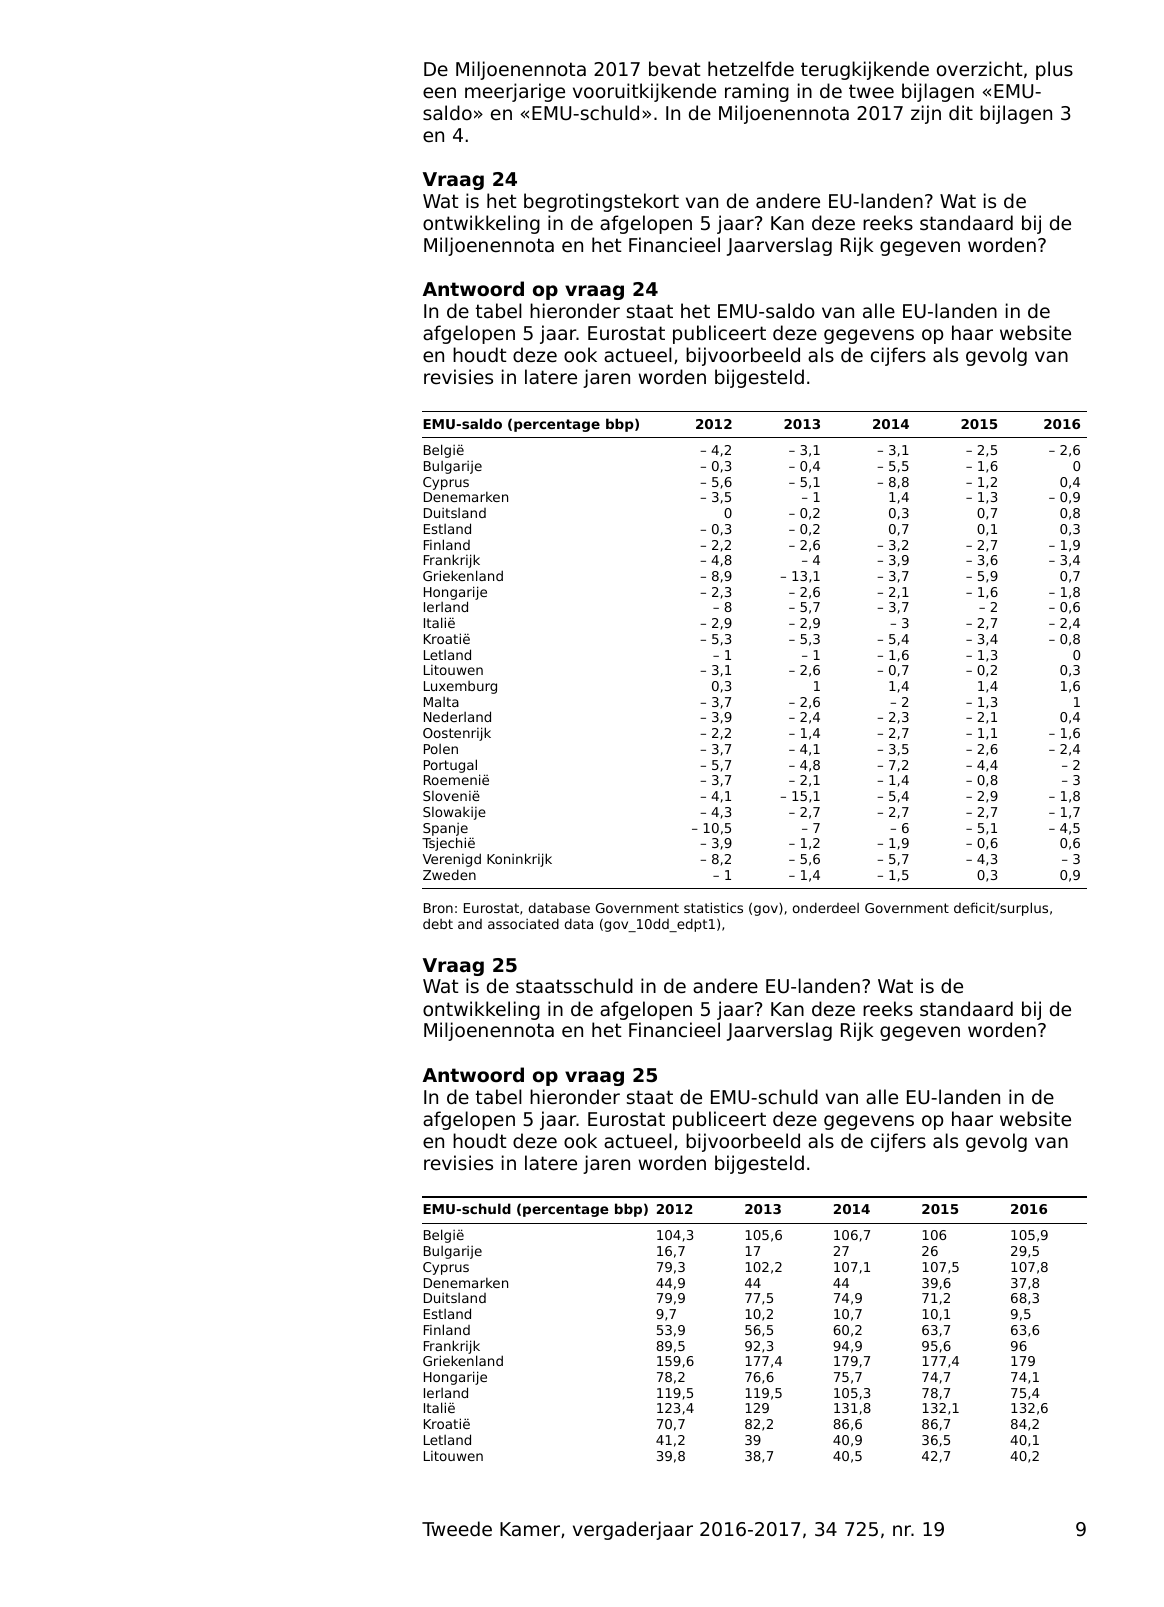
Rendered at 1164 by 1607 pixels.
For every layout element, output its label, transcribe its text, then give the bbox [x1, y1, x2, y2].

table_cell 76,6 [738, 1370, 827, 1386]
table_cell – 2,7 [915, 537, 1004, 553]
table_cell – 7 [738, 820, 827, 836]
table_cell – 2,7 [827, 726, 915, 742]
table_cell Frankrijk [422, 1338, 649, 1354]
table_cell Hongarije [422, 1370, 649, 1386]
table_cell 10,7 [827, 1307, 915, 1323]
table_cell 104,3 [650, 1224, 738, 1244]
table_cell – 5,5 [827, 459, 915, 474]
table_header 2014 [827, 412, 915, 437]
table_cell 107,8 [1004, 1260, 1087, 1275]
table_cell 0,3 [1004, 663, 1087, 679]
table_cell – 2,7 [915, 616, 1004, 632]
table_cell 84,2 [1004, 1417, 1087, 1433]
table_cell Duitsland [422, 506, 649, 522]
table_cell 44 [738, 1275, 827, 1291]
table_cell – 1 [738, 648, 827, 663]
table_cell 68,3 [1004, 1291, 1087, 1307]
table_cell – 2,9 [650, 616, 738, 632]
table_cell 0,4 [1004, 710, 1087, 726]
table_header 2013 [738, 412, 827, 437]
table_cell 102,2 [738, 1260, 827, 1275]
table_cell – 2,3 [650, 585, 738, 600]
table_header 2015 [915, 412, 1004, 437]
table_header 2012 [650, 412, 738, 437]
text De Miljoenennota 2017 bevat hetzelfde terugkijkende overzicht, plus een meerjarige vooruitkijkende raming in de twee bijlagen «EMU-saldo» en «EMU-schuld». In de Miljoenennota 2017 zijn dit bijlagen 3 en 4. [422, 59, 1087, 147]
table_cell 0,3 [827, 506, 915, 522]
table_cell 129 [738, 1401, 827, 1417]
table_cell – 5,9 [915, 569, 1004, 584]
table_cell 9,7 [650, 1307, 738, 1323]
table_cell – 4,8 [738, 758, 827, 773]
table_cell Litouwen [422, 663, 649, 679]
table_cell – 2,6 [738, 537, 827, 553]
table_cell Zweden [422, 868, 649, 888]
table_cell – 2,6 [738, 695, 827, 710]
table_cell Denemarken [422, 490, 649, 506]
table_cell 1,6 [1004, 679, 1087, 694]
table_cell Duitsland [422, 1291, 649, 1307]
table_cell – 8,9 [650, 569, 738, 584]
table_cell Denemarken [422, 1275, 649, 1291]
table_cell – 2,9 [915, 789, 1004, 805]
table_cell 132,6 [1004, 1401, 1087, 1417]
table_cell 39,6 [915, 1275, 1004, 1291]
table_cell 44 [827, 1275, 915, 1291]
text Vraag 25 [422, 954, 1087, 976]
table_cell 63,7 [915, 1323, 1004, 1338]
table_cell Slovenië [422, 789, 649, 805]
table_cell Ierland [422, 600, 649, 616]
table_cell 74,9 [827, 1291, 915, 1307]
table_cell Estland [422, 1307, 649, 1323]
table_cell – 2,4 [738, 710, 827, 726]
text In de tabel hieronder staat het EMU-saldo van alle EU-landen in de afgelopen 5 jaar. Eurostat publiceert deze gegevens op haar website en houdt deze ook actueel, bijvoorbeeld als de cijfers als gevolg van revisies in latere jaren worden bijgesteld. [422, 301, 1087, 389]
table_header EMU-saldo (percentage bbp) [422, 412, 649, 437]
table_cell 96 [1004, 1338, 1087, 1354]
text Wat is de staatsschuld in de andere EU-landen? Wat is de ontwikkeling in de afgelopen 5 jaar? Kan deze reeks standaard bij de Miljoenennota en het Financieel Jaarverslag Rijk gegeven worden? [422, 976, 1087, 1042]
table_cell – 2 [827, 695, 915, 710]
table_cell 105,6 [738, 1224, 827, 1244]
table_cell – 1,4 [738, 726, 827, 742]
table_cell – 1 [650, 868, 738, 888]
table_cell 70,7 [650, 1417, 738, 1433]
table_header 2014 [827, 1198, 915, 1222]
table_cell 40,5 [827, 1449, 915, 1464]
table_cell – 5,6 [738, 852, 827, 868]
table_header EMU-schuld (percentage bbp) [422, 1198, 649, 1222]
table_cell 26 [915, 1244, 1004, 1260]
table_cell – 13,1 [738, 569, 827, 584]
table_cell – 2,7 [915, 805, 1004, 820]
table_cell – 5,1 [915, 820, 1004, 836]
table_cell – 3,1 [827, 438, 915, 459]
table_header 2015 [915, 1198, 1004, 1222]
table_cell – 1,3 [915, 695, 1004, 710]
table_cell 56,5 [738, 1323, 827, 1338]
table_cell – 2,7 [738, 805, 827, 820]
table_header 2016 [1004, 1198, 1087, 1222]
table_cell – 5,7 [827, 852, 915, 868]
table_cell – 0,4 [738, 459, 827, 474]
table_cell – 3,1 [650, 663, 738, 679]
table_cell – 1,6 [915, 585, 1004, 600]
table_cell – 0,2 [738, 522, 827, 537]
table_cell 179,7 [827, 1354, 915, 1370]
table_cell 78,2 [650, 1370, 738, 1386]
table_cell – 0,9 [1004, 490, 1087, 506]
table_cell Luxemburg [422, 679, 649, 694]
table_cell Bulgarije [422, 459, 649, 474]
table_cell – 3 [1004, 773, 1087, 789]
table_cell 0,8 [1004, 506, 1087, 522]
table_cell België [422, 1224, 649, 1244]
table_cell – 1,3 [915, 648, 1004, 663]
table_cell Kroatië [422, 1417, 649, 1433]
table_cell 0,6 [1004, 836, 1087, 852]
table_cell 107,1 [827, 1260, 915, 1275]
table_cell – 6 [827, 820, 915, 836]
table_cell – 1 [650, 648, 738, 663]
table_cell 75,7 [827, 1370, 915, 1386]
table_cell – 1,3 [915, 490, 1004, 506]
table_cell Oostenrijk [422, 726, 649, 742]
text Antwoord op vraag 25 [422, 1064, 1087, 1087]
table_cell 42,7 [915, 1449, 1004, 1464]
table_header 2013 [738, 1198, 827, 1222]
table_cell 1 [738, 679, 827, 694]
table_cell Finland [422, 1323, 649, 1338]
table_cell Letland [422, 1433, 649, 1448]
table_cell 71,2 [915, 1291, 1004, 1307]
table_cell 39 [738, 1433, 827, 1448]
table_cell 0,3 [1004, 522, 1087, 537]
table_cell 0 [650, 506, 738, 522]
table_cell – 8,2 [650, 852, 738, 868]
table_cell 0 [1004, 648, 1087, 663]
table_cell – 4,1 [738, 742, 827, 757]
table_cell Frankrijk [422, 553, 649, 569]
table_cell Griekenland [422, 1354, 649, 1370]
table_cell – 1,2 [915, 474, 1004, 490]
table_cell – 2,1 [827, 585, 915, 600]
table_cell – 2,6 [1004, 438, 1087, 459]
table_cell – 4,2 [650, 438, 738, 459]
table_cell – 2,2 [650, 537, 738, 553]
table_cell 0 [1004, 459, 1087, 474]
table_cell 0,3 [915, 868, 1004, 888]
table_cell – 1,4 [827, 773, 915, 789]
table_cell Italië [422, 616, 649, 632]
table_cell – 1,8 [1004, 585, 1087, 600]
table_cell Polen [422, 742, 649, 757]
table_cell Bron: Eurostat, database Government statistics (gov), onderdeel Government deficit/surplus, debt and associated data (gov_10dd_edpt1), [422, 889, 1087, 932]
table_cell – 1,5 [827, 868, 915, 888]
table_cell 79,9 [650, 1291, 738, 1307]
table_cell 79,3 [650, 1260, 738, 1275]
table_cell 29,5 [1004, 1244, 1087, 1260]
table_cell 38,7 [738, 1449, 827, 1464]
table_cell – 3,9 [650, 710, 738, 726]
table_cell 159,6 [650, 1354, 738, 1370]
table_cell – 5,4 [827, 789, 915, 805]
table_cell 82,2 [738, 1417, 827, 1433]
table_cell – 2,1 [915, 710, 1004, 726]
table_cell België [422, 438, 649, 459]
table_cell Ierland [422, 1386, 649, 1401]
table_cell 74,7 [915, 1370, 1004, 1386]
table_cell 53,9 [650, 1323, 738, 1338]
table_cell 86,6 [827, 1417, 915, 1433]
table_cell Estland [422, 522, 649, 537]
table_cell Finland [422, 537, 649, 553]
table_cell 123,4 [650, 1401, 738, 1417]
table_cell Italië [422, 1401, 649, 1417]
table_header 2016 [1004, 412, 1087, 437]
table_cell 1,4 [827, 490, 915, 506]
table_cell Litouwen [422, 1449, 649, 1464]
table_header 2012 [650, 1198, 738, 1222]
table_cell Cyprus [422, 1260, 649, 1275]
table_cell 0,3 [650, 679, 738, 694]
table_cell 131,8 [827, 1401, 915, 1417]
table_cell Nederland [422, 710, 649, 726]
table_cell Kroatië [422, 632, 649, 647]
table_cell 75,4 [1004, 1386, 1087, 1401]
table_cell Bulgarije [422, 1244, 649, 1260]
table_cell 0,7 [915, 506, 1004, 522]
table_cell – 0,2 [738, 506, 827, 522]
table_cell 0,7 [827, 522, 915, 537]
table_cell – 4,5 [1004, 820, 1087, 836]
table_cell – 5,7 [650, 758, 738, 773]
table_cell 44,9 [650, 1275, 738, 1291]
table_cell – 5,7 [738, 600, 827, 616]
table_cell – 1,6 [1004, 726, 1087, 742]
table_cell 86,7 [915, 1417, 1004, 1433]
table_cell 95,6 [915, 1338, 1004, 1354]
table_cell 119,5 [738, 1386, 827, 1401]
table_cell – 3,1 [738, 438, 827, 459]
table_cell 60,2 [827, 1323, 915, 1338]
table_cell 74,1 [1004, 1370, 1087, 1386]
table_cell – 7,2 [827, 758, 915, 773]
table_cell – 3 [1004, 852, 1087, 868]
table_cell 105,9 [1004, 1224, 1087, 1244]
table_cell 119,5 [650, 1386, 738, 1401]
table_cell – 0,8 [1004, 632, 1087, 647]
table_cell – 0,8 [915, 773, 1004, 789]
table_cell – 4 [738, 553, 827, 569]
table_cell – 3,9 [650, 836, 738, 852]
table_cell Roemenië [422, 773, 649, 789]
table_cell – 3,5 [827, 742, 915, 757]
table_cell – 3,6 [915, 553, 1004, 569]
table_cell 106,7 [827, 1224, 915, 1244]
table_cell 1,4 [915, 679, 1004, 694]
table_cell – 3,9 [827, 553, 915, 569]
table_cell – 2,6 [738, 663, 827, 679]
text Antwoord op vraag 24 [422, 279, 1087, 301]
table_cell 89,5 [650, 1338, 738, 1354]
table_cell – 2,5 [915, 438, 1004, 459]
table_cell – 0,6 [1004, 600, 1087, 616]
table_cell – 4,3 [915, 852, 1004, 868]
table_cell 94,9 [827, 1338, 915, 1354]
table_cell – 2,7 [827, 805, 915, 820]
table_cell Hongarije [422, 585, 649, 600]
table_cell – 2,6 [738, 585, 827, 600]
table_cell – 0,2 [915, 663, 1004, 679]
table_cell Spanje [422, 820, 649, 836]
table_cell – 3,7 [650, 695, 738, 710]
table_cell 27 [827, 1244, 915, 1260]
table_cell 16,7 [650, 1244, 738, 1260]
table_cell 41,2 [650, 1433, 738, 1448]
table_cell 177,4 [915, 1354, 1004, 1370]
table_cell 0,4 [1004, 474, 1087, 490]
table_cell – 2,3 [827, 710, 915, 726]
table_cell 106 [915, 1224, 1004, 1244]
table_cell – 4,1 [650, 789, 738, 805]
table_cell Portugal [422, 758, 649, 773]
table_cell 10,2 [738, 1307, 827, 1323]
table_cell 0,1 [915, 522, 1004, 537]
table_cell 0,9 [1004, 868, 1087, 888]
table_cell – 3,7 [827, 569, 915, 584]
text Vraag 24 [422, 169, 1087, 191]
table_cell – 0,7 [827, 663, 915, 679]
table_cell – 5,3 [650, 632, 738, 647]
table_cell 177,4 [738, 1354, 827, 1370]
table_cell – 3,4 [915, 632, 1004, 647]
table_cell 179 [1004, 1354, 1087, 1370]
table_cell – 2,2 [650, 726, 738, 742]
table_cell – 0,3 [650, 459, 738, 474]
table_cell – 8 [650, 600, 738, 616]
table_cell Cyprus [422, 474, 649, 490]
table_cell – 5,6 [650, 474, 738, 490]
table_cell – 1,6 [827, 648, 915, 663]
table_cell 77,5 [738, 1291, 827, 1307]
table_cell – 3,2 [827, 537, 915, 553]
table_cell – 5,3 [738, 632, 827, 647]
table_cell 17 [738, 1244, 827, 1260]
text In de tabel hieronder staat de EMU-schuld van alle EU-landen in de afgelopen 5 jaar. Eurostat publiceert deze gegevens op haar website en houdt deze ook actueel, bijvoorbeeld als de cijfers als gevolg van revisies in latere jaren worden bijgesteld. [422, 1087, 1087, 1174]
table_cell 37,8 [1004, 1275, 1087, 1291]
table_cell Griekenland [422, 569, 649, 584]
table_cell 1 [1004, 695, 1087, 710]
table_cell – 1,6 [915, 459, 1004, 474]
table_cell 40,9 [827, 1433, 915, 1448]
table_cell – 3,7 [650, 773, 738, 789]
table_cell – 2,6 [915, 742, 1004, 757]
table_cell – 2,4 [1004, 616, 1087, 632]
table_cell – 2,1 [738, 773, 827, 789]
table_cell – 3,7 [650, 742, 738, 757]
table_cell 92,3 [738, 1338, 827, 1354]
table_cell 78,7 [915, 1386, 1004, 1401]
table_cell Letland [422, 648, 649, 663]
table_cell 63,6 [1004, 1323, 1087, 1338]
table_cell – 5,1 [738, 474, 827, 490]
table_cell – 4,8 [650, 553, 738, 569]
table_cell – 4,4 [915, 758, 1004, 773]
text Wat is het begrotingstekort van de andere EU-landen? Wat is de ontwikkeling in de afgelopen 5 jaar? Kan deze reeks standaard bij de Miljoenennota en het Financieel Jaarverslag Rijk gegeven worden? [422, 191, 1087, 257]
table_cell – 3,5 [650, 490, 738, 506]
table_cell – 1,8 [1004, 789, 1087, 805]
table_cell 36,5 [915, 1433, 1004, 1448]
table_cell – 0,6 [915, 836, 1004, 852]
table_cell 1,4 [827, 679, 915, 694]
table_cell Slowakije [422, 805, 649, 820]
table_cell 39,8 [650, 1449, 738, 1464]
table_cell – 8,8 [827, 474, 915, 490]
table_cell – 1,4 [738, 868, 827, 888]
table_cell – 1,9 [827, 836, 915, 852]
table_cell 9,5 [1004, 1307, 1087, 1323]
table_cell – 3,4 [1004, 553, 1087, 569]
table_cell – 0,3 [650, 522, 738, 537]
table_cell 107,5 [915, 1260, 1004, 1275]
table_cell 132,1 [915, 1401, 1004, 1417]
table_cell – 2,4 [1004, 742, 1087, 757]
table_cell – 1,9 [1004, 537, 1087, 553]
table_cell – 2 [915, 600, 1004, 616]
table_cell – 15,1 [738, 789, 827, 805]
table_cell – 1,1 [915, 726, 1004, 742]
table_cell 105,3 [827, 1386, 915, 1401]
table_cell – 1 [738, 490, 827, 506]
table_cell – 5,4 [827, 632, 915, 647]
table_cell – 1,7 [1004, 805, 1087, 820]
table_cell 40,2 [1004, 1449, 1087, 1464]
table_cell – 2 [1004, 758, 1087, 773]
table_cell – 4,3 [650, 805, 738, 820]
table_cell – 3,7 [827, 600, 915, 616]
table_cell – 3 [827, 616, 915, 632]
table_cell Tsjechië [422, 836, 649, 852]
table_cell 0,7 [1004, 569, 1087, 584]
table_cell Malta [422, 695, 649, 710]
table_cell 10,1 [915, 1307, 1004, 1323]
table_cell – 1,2 [738, 836, 827, 852]
table_cell – 2,9 [738, 616, 827, 632]
table_cell Verenigd Koninkrijk [422, 852, 649, 868]
table_cell – 10,5 [650, 820, 738, 836]
table_cell 40,1 [1004, 1433, 1087, 1448]
